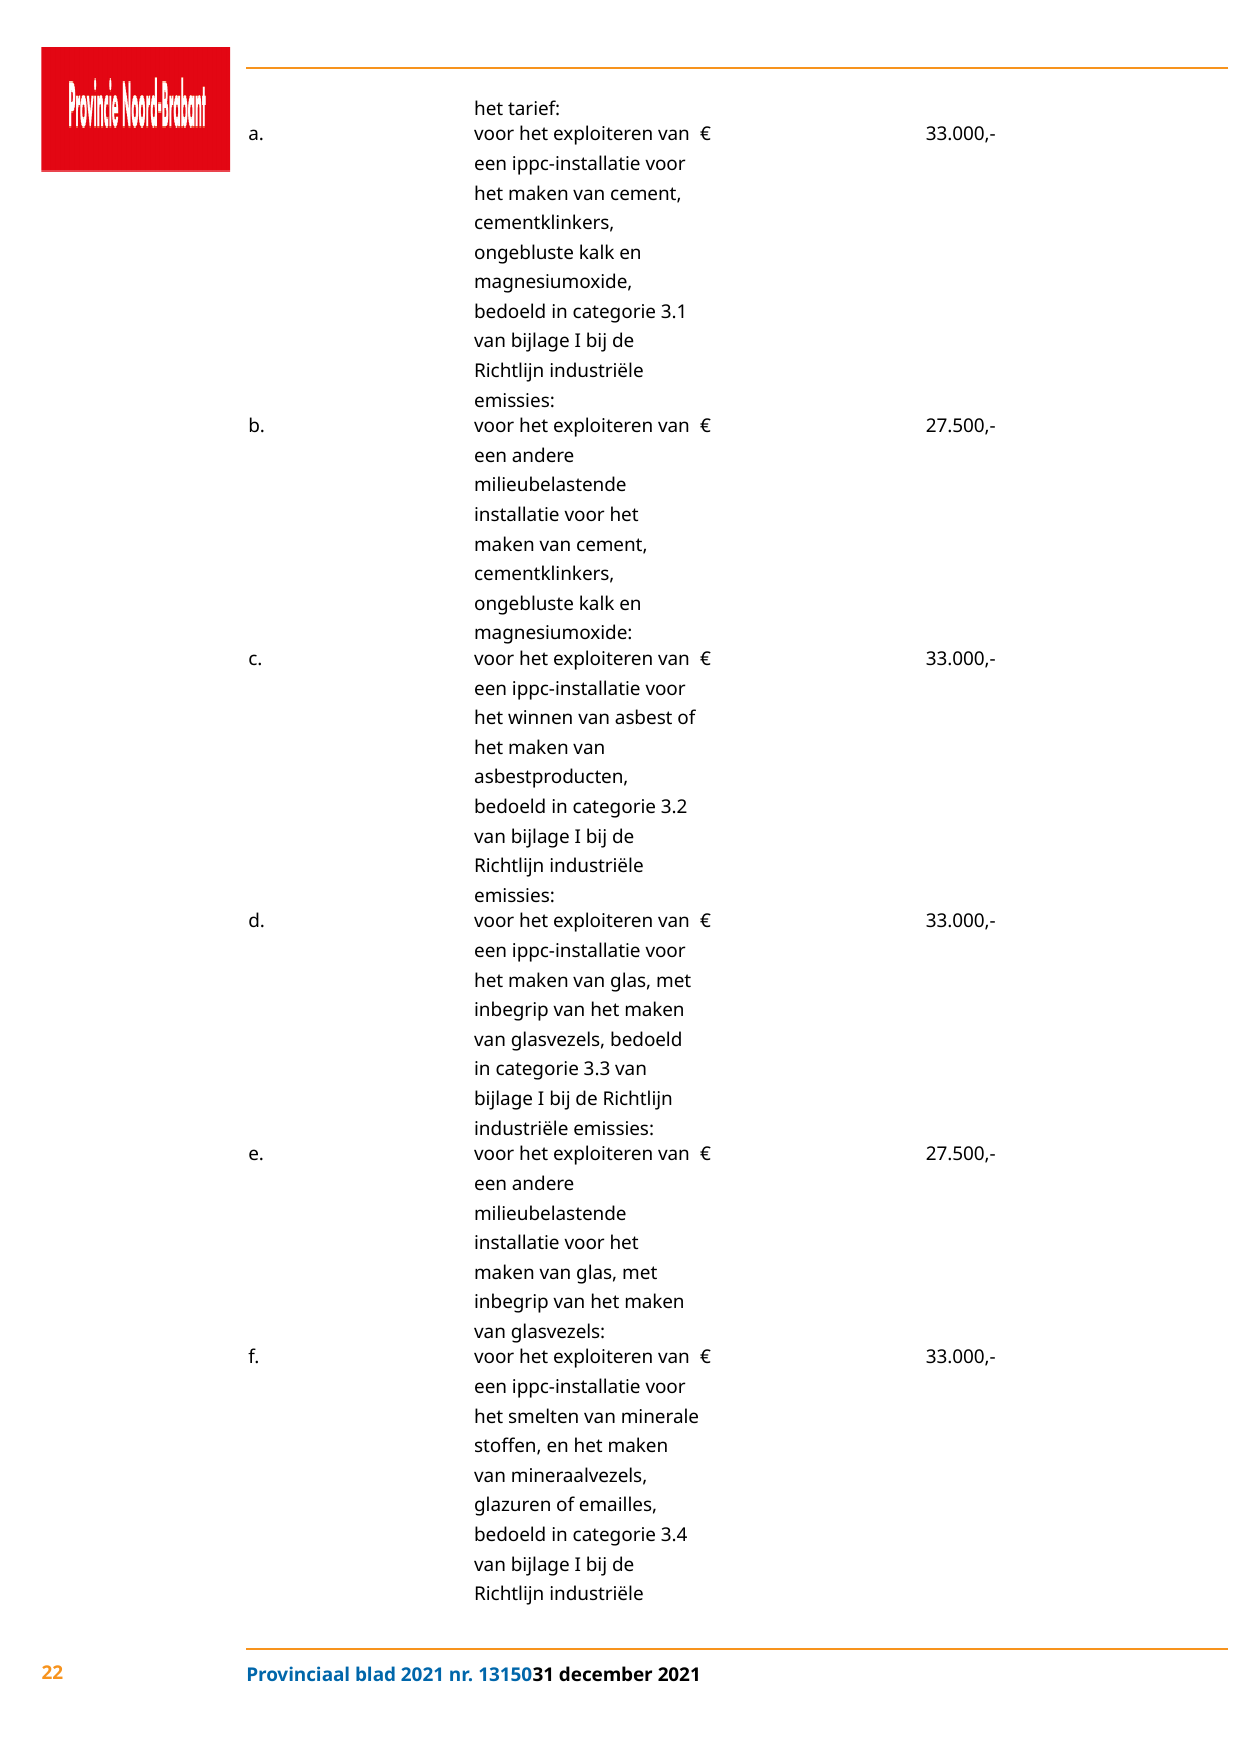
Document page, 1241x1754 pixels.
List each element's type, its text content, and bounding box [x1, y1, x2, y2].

table_cell f. [248, 1344, 474, 1606]
table_cell voor het exploiteren van een ippc-installatie voor het maken van cement, cementklinkers, ongebluste kalk en magnesiumoxide, bedoeld in categorie 3.1 van bijlage I bij de Richtlijn industriële emissies: [474, 121, 700, 412]
picture [41, 47, 231, 172]
table_cell € [700, 645, 926, 908]
table_cell voor het exploiteren van een ippc-installatie voor het winnen van asbest of het maken van asbestproducten, bedoeld in categorie 3.2 van bijlage I bij de Richtlijn industriële emissies: [474, 645, 700, 908]
table_cell [248, 95, 474, 121]
table_cell 33.000,- [926, 645, 1152, 908]
table_cell c. [248, 645, 474, 908]
table_cell e. [248, 1141, 474, 1344]
table_cell voor het exploiteren van een andere milieubelastende installatie voor het maken van cement, cementklinkers, ongebluste kalk en magnesiumoxide: [474, 413, 700, 645]
table_cell 27.500,- [926, 1141, 1152, 1344]
table_cell voor het exploiteren van een andere milieubelastende installatie voor het maken van glas, met inbegrip van het maken van glasvezels: [474, 1141, 700, 1344]
table_cell € [700, 1141, 926, 1344]
table_cell [926, 95, 1152, 121]
table_cell € [700, 121, 926, 412]
table_cell het tarief: [474, 95, 700, 121]
table_cell [700, 95, 926, 121]
table_cell 33.000,- [926, 1344, 1152, 1606]
table_cell € [700, 413, 926, 645]
table_cell d. [248, 908, 474, 1141]
table_cell € [700, 1344, 926, 1606]
table_cell 33.000,- [926, 908, 1152, 1141]
table_cell 27.500,- [926, 413, 1152, 645]
table_cell € [700, 908, 926, 1141]
table_cell a. [248, 121, 474, 412]
table_cell 33.000,- [926, 121, 1152, 412]
table_cell voor het exploiteren van een ippc-installatie voor het smelten van minerale stoffen, en het maken van mineraalvezels, glazuren of emailles, bedoeld in categorie 3.4 van bijlage I bij de Richtlijn industriële [474, 1344, 700, 1606]
table_cell voor het exploiteren van een ippc-installatie voor het maken van glas, met inbegrip van het maken van glasvezels, bedoeld in categorie 3.3 van bijlage I bij de Richtlijn industriële emissies: [474, 908, 700, 1141]
table_cell b. [248, 413, 474, 645]
